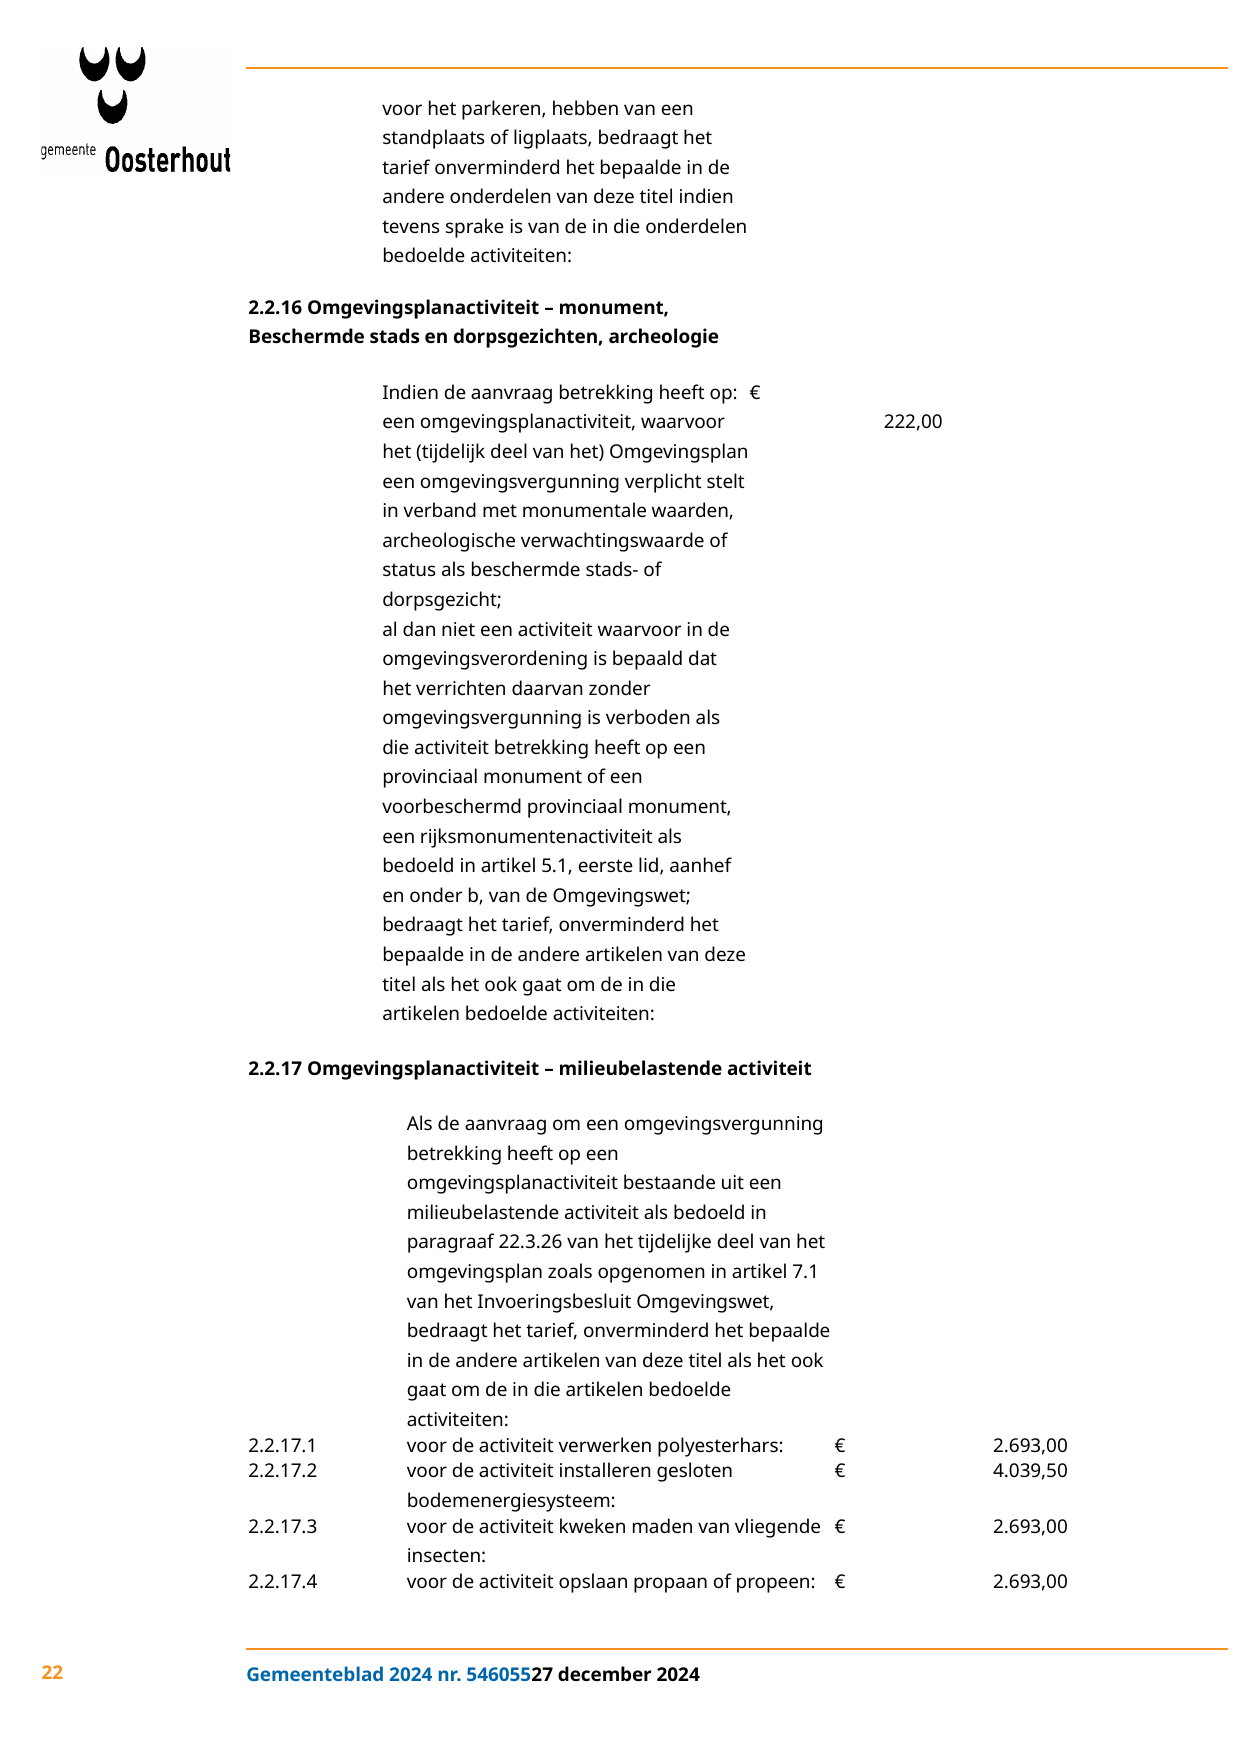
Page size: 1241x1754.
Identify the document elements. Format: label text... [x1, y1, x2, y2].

table_cell 2.693,00 [993, 1568, 1152, 1594]
table_cell [993, 1110, 1152, 1432]
table_cell 4.039,50 [993, 1458, 1152, 1513]
table_cell [834, 1110, 993, 1432]
table_cell voor de activiteit installeren gesloten bodemenergiesysteem: [407, 1458, 834, 1513]
table_cell [248, 95, 382, 268]
table_cell [884, 95, 1017, 268]
table_cell 2.2.17.2 [248, 1458, 407, 1513]
table_cell € [834, 1432, 993, 1458]
table_cell voor de activiteit opslaan propaan of propeen: [407, 1568, 834, 1594]
table_cell [749, 269, 883, 294]
table_cell 2.2.17.3 [248, 1513, 407, 1568]
table_cell voor het parkeren, hebben van een standplaats of ligplaats, bedraagt het tarief onverminderd het bepaalde in de andere onderdelen van deze titel indien tevens sprake is van de in die onderdelen bedoelde activiteiten: [382, 95, 749, 268]
table_cell 2.693,00 [993, 1432, 1152, 1458]
table_cell [884, 1026, 1017, 1052]
table_cell [248, 1026, 749, 1052]
table_header [834, 1055, 993, 1110]
table_cell 2.693,00 [993, 1513, 1152, 1568]
table_cell [884, 269, 1017, 294]
table_cell € [834, 1458, 993, 1513]
table_cell [884, 294, 1017, 379]
table_cell [749, 1026, 883, 1052]
table_cell [248, 269, 749, 294]
table_cell 2.2.16 Omgevingsplanactiviteit – monument, Beschermde stads en dorpsgezichten, archeologie [248, 294, 749, 379]
table_cell voor de activiteit kweken maden van vliegende insecten: [407, 1513, 834, 1568]
table_cell € [749, 379, 883, 1026]
table_cell [248, 1110, 407, 1432]
table_cell 2.2.17.1 [248, 1432, 407, 1458]
table_cell voor de activiteit verwerken polyesterhars: [407, 1432, 834, 1458]
table_cell [749, 294, 883, 379]
table_cell Indien de aanvraag betrekking heeft op: een omgevingsplanactiviteit, waarvoor het (tijdelijk deel van het) Omgevingsplan een omgevingsvergunning verplicht stelt in verband met monumentale waarden, archeologische verwachtingswaarde of status als beschermde stads- of dorpsgezicht; al dan niet een activiteit waarvoor in de omgevingsverordening is bepaald dat het verrichten daarvan zonder omgevingsvergunning is verboden als die activiteit betrekking heeft op een provinciaal monument of een voorbeschermd provinciaal monument, een rijksmonumentenactiviteit als bedoeld in artikel 5.1, eerste lid, aanhef en onder b, van de Omgevingswet; bedraagt het tarief, onverminderd het bepaalde in de andere artikelen van deze titel als het ook gaat om de in die artikelen bedoelde activiteiten: [382, 379, 749, 1026]
picture [41, 47, 231, 172]
table_cell € [834, 1568, 993, 1594]
table_cell 222,00 [884, 379, 1017, 1026]
table_cell 2.2.17.4 [248, 1568, 407, 1594]
table_header 2.2.17 Omgevingsplanactiviteit – milieubelastende activiteit [248, 1055, 834, 1110]
table_cell [749, 95, 883, 268]
table_cell Als de aanvraag om een omgevingsvergunning betrekking heeft op een omgevingsplanactiviteit bestaande uit een milieubelastende activiteit als bedoeld in paragraaf 22.3.26 van het tijdelijke deel van het omgevingsplan zoals opgenomen in artikel 7.1 van het Invoeringsbesluit Omgevingswet, bedraagt het tarief, onverminderd het bepaalde in de andere artikelen van deze titel als het ook gaat om de in die artikelen bedoelde activiteiten: [407, 1110, 834, 1432]
table_cell [248, 379, 382, 1026]
table_header [993, 1055, 1152, 1110]
table_cell € [834, 1513, 993, 1568]
